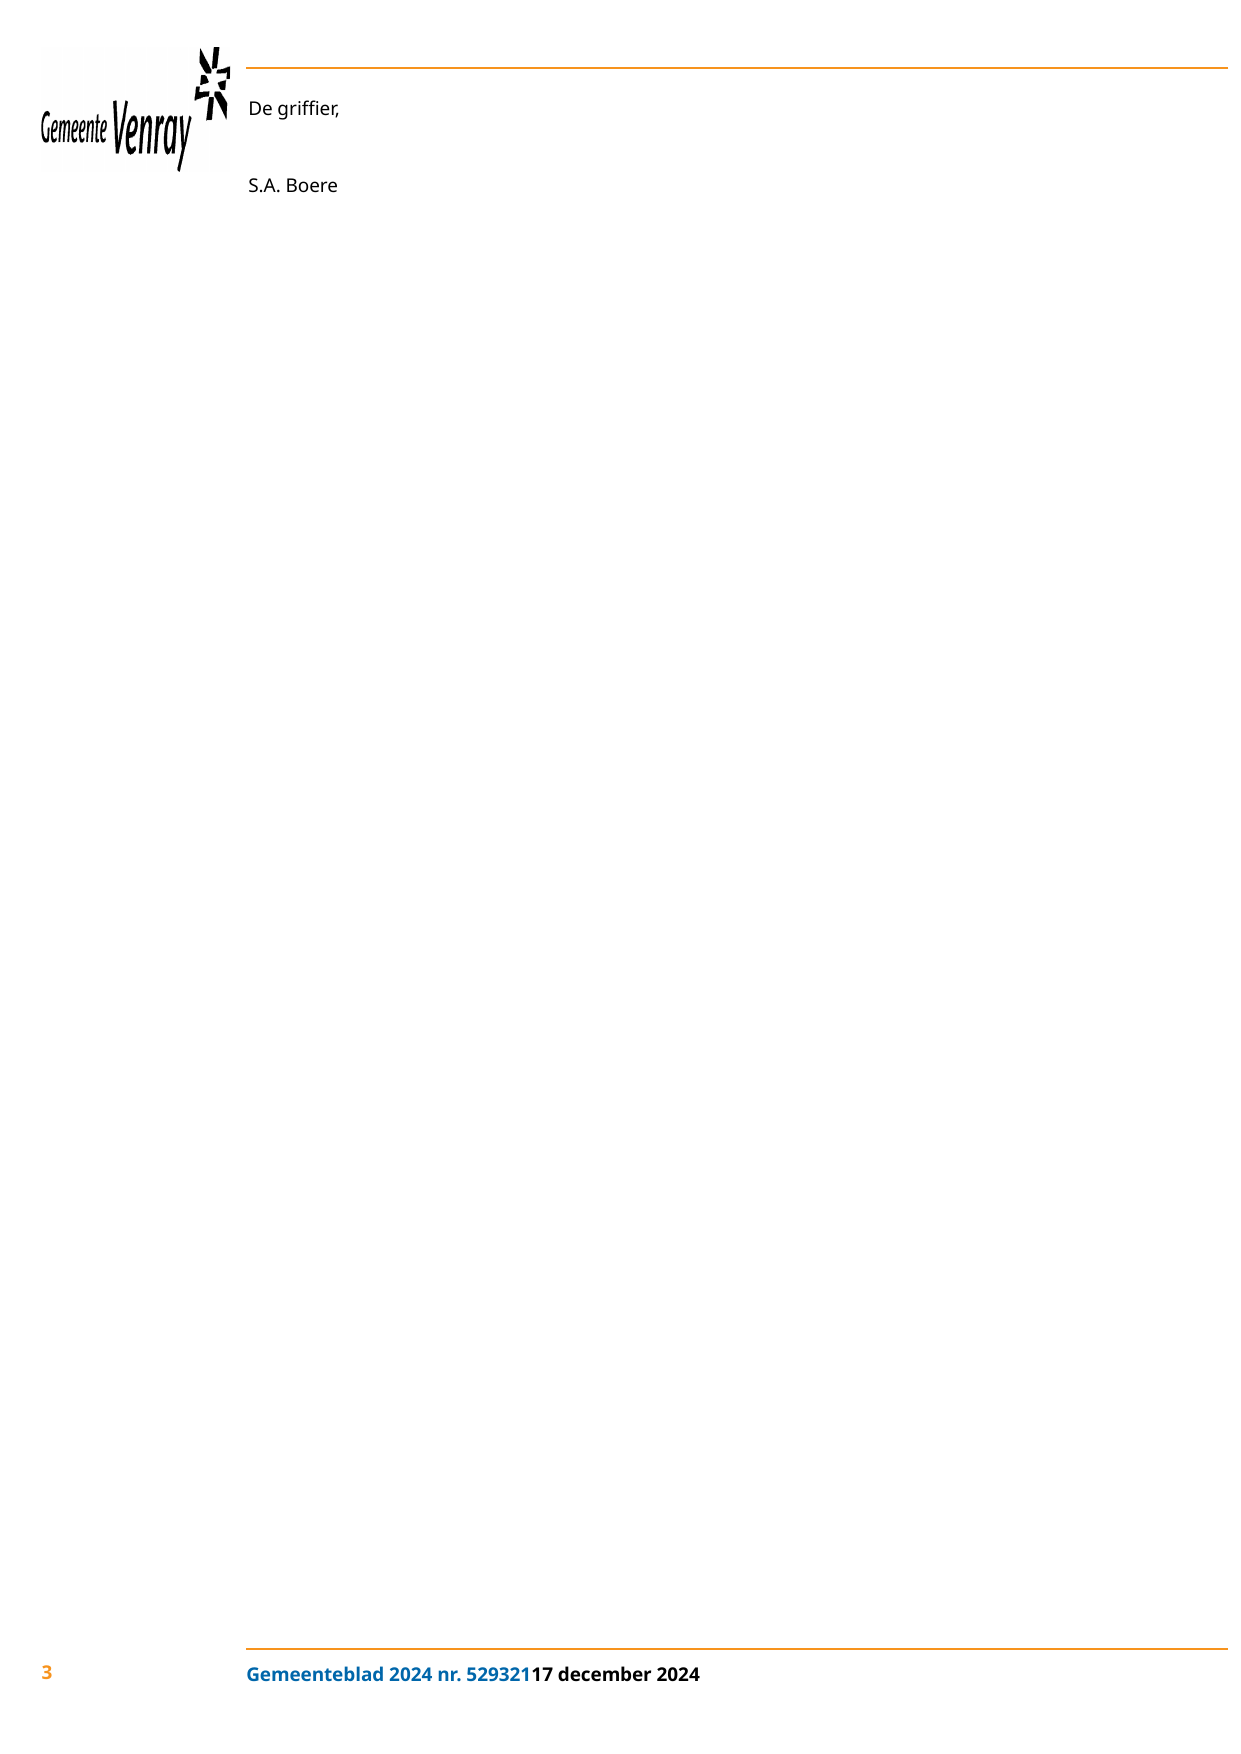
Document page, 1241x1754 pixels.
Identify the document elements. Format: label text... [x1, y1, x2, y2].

text S.A. Boere [248, 172, 1152, 198]
picture [41, 47, 231, 172]
text De griffier, [248, 95, 1152, 121]
